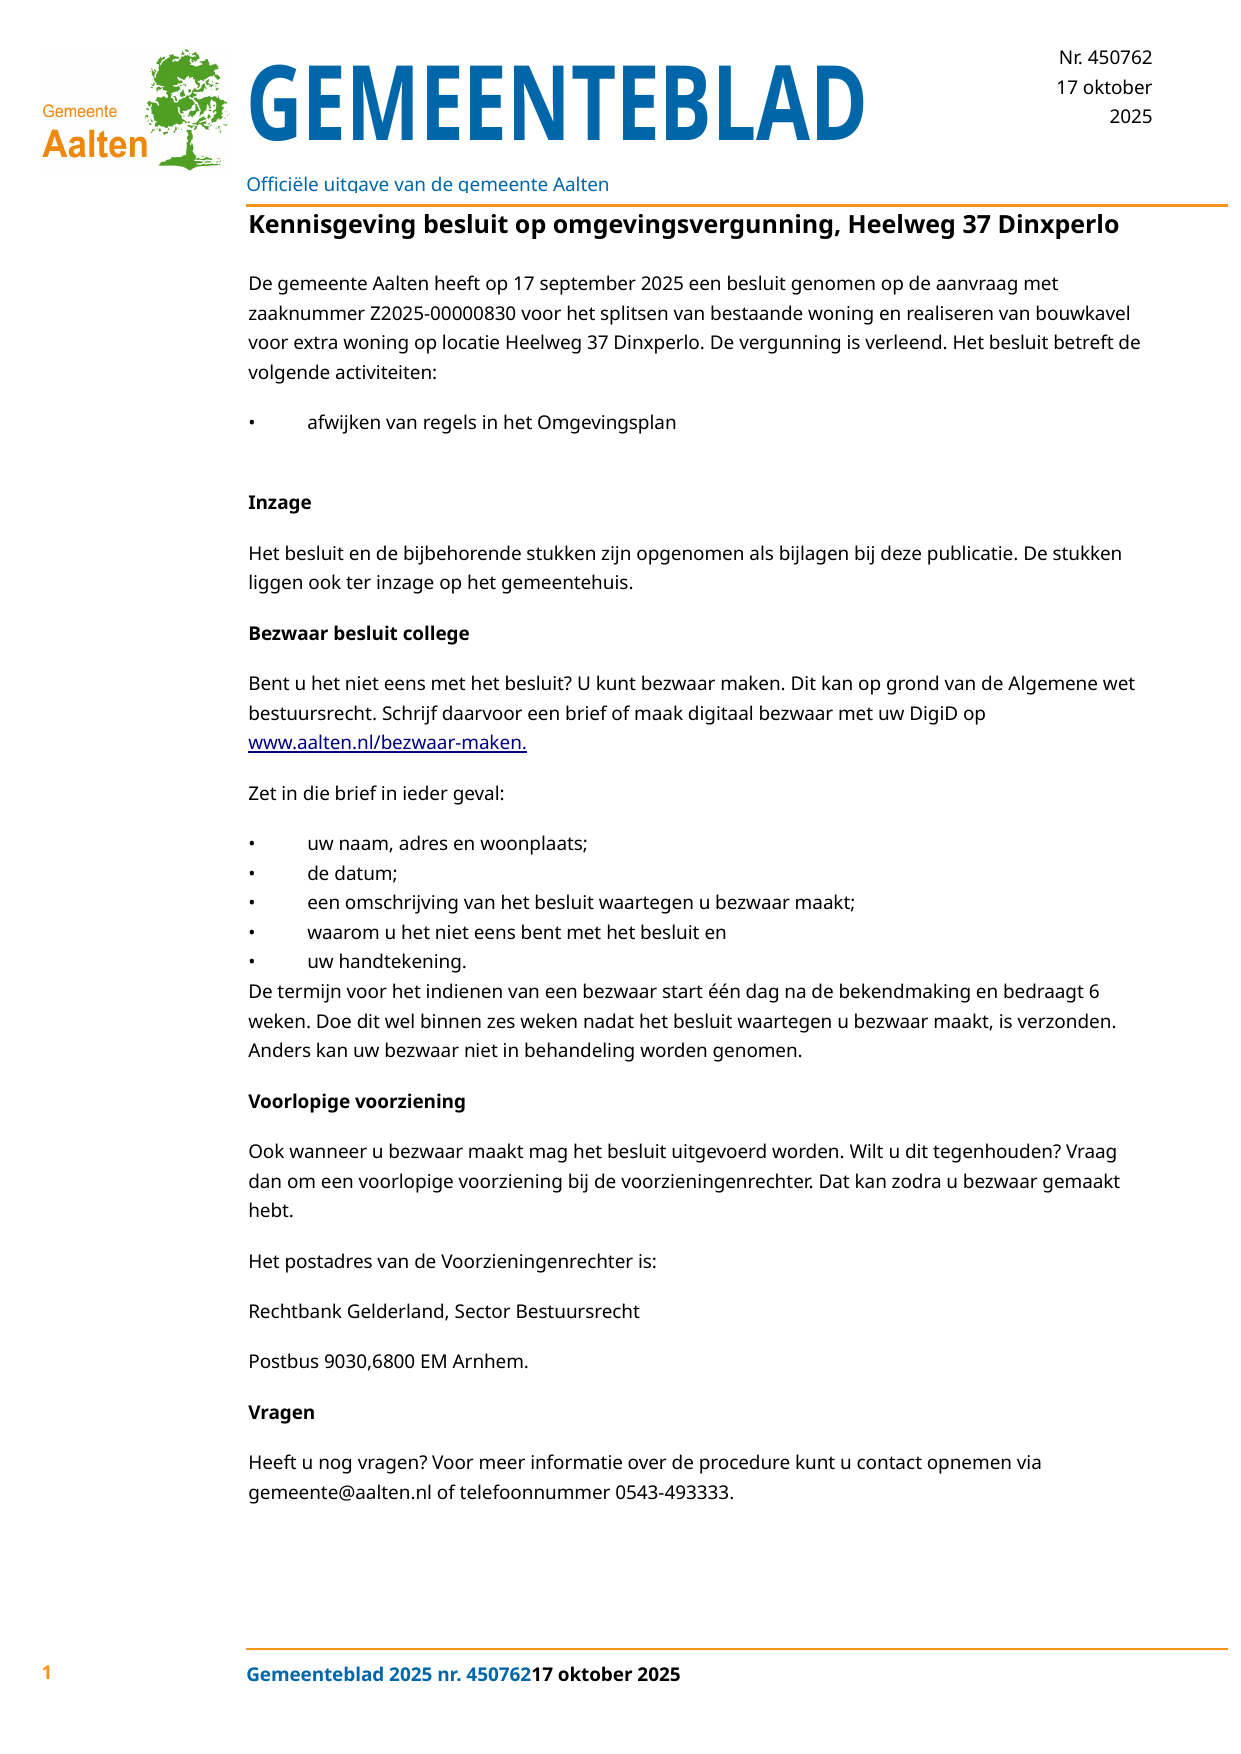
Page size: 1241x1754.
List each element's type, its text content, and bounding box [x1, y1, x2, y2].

text Het besluit en de bijbehorende stukken zijn opgenomen als bijlagen bij deze publicatie. De stukken liggen ook ter inzage op het gemeentehuis. [248, 540, 1152, 595]
picture [41, 47, 231, 172]
text Ook wanneer u bezwaar maakt mag het besluit uitgevoerd worden. Wilt u dit tegenhouden? Vraag dan om een voorlopige voorziening bij de voorzieningenrechter. Dat kan zodra u bezwaar gemaakt hebt. [248, 1138, 1152, 1223]
list uw naam, adres en woonplaats; [248, 830, 1152, 856]
text Heeft u nog vragen? Voor meer informatie over de procedure kunt u contact opnemen via gemeente@aalten.nl of telefoonnummer 0543-493333. [248, 1449, 1152, 1505]
list uw handtekening. [248, 949, 1152, 974]
text De gemeente Aalten heeft op 17 september 2025 een besluit genomen op de aanvraag met zaaknummer Z2025-00000830 voor het splitsen van bestaande woning en realiseren van bouwkavel voor extra woning op locatie Heelweg 37 Dinxperlo. De vergunning is verleend. Het besluit betreft de volgende activiteiten: [248, 270, 1152, 385]
list afwijken van regels in het Omgevingsplan [248, 409, 1152, 435]
text Rechtbank Gelderland, Sector Bestuursrecht [248, 1298, 1152, 1324]
text Postbus 9030,6800 EM Arnhem. [248, 1349, 1152, 1374]
text Kennisgeving besluit op omgevingsvergunning, Heelweg 37 Dinxperlo [248, 207, 1152, 241]
list de datum; [248, 860, 1152, 886]
text Inzage [248, 489, 1152, 515]
text Het postadres van de Voorzieningenrechter is: [248, 1248, 1152, 1273]
list een omschrijving van het besluit waartegen u bezwaar maakt; [248, 889, 1152, 915]
text Bezwaar besluit college [248, 620, 1152, 646]
text Vragen [248, 1399, 1152, 1425]
text De termijn voor het indienen van een bezwaar start één dag na de bekendmaking en bedraagt 6 weken. Doe dit wel binnen zes weken nadat het besluit waartegen u bezwaar maakt, is verzonden. Anders kan uw bezwaar niet in behandeling worden genomen. [248, 978, 1152, 1063]
text Voorlopige voorziening [248, 1088, 1152, 1113]
text Bent u het niet eens met het besluit? U kunt bezwaar maken. Dit kan op grond van de Algemene wet bestuursrecht. Schrijf daarvoor een brief of maak digitaal bezwaar met uw DigiD op www.aalten.nl/bezwaar-maken. [248, 670, 1152, 755]
list waarom u het niet eens bent met het besluit en [248, 919, 1152, 945]
text Zet in die brief in ieder geval: [248, 780, 1152, 806]
